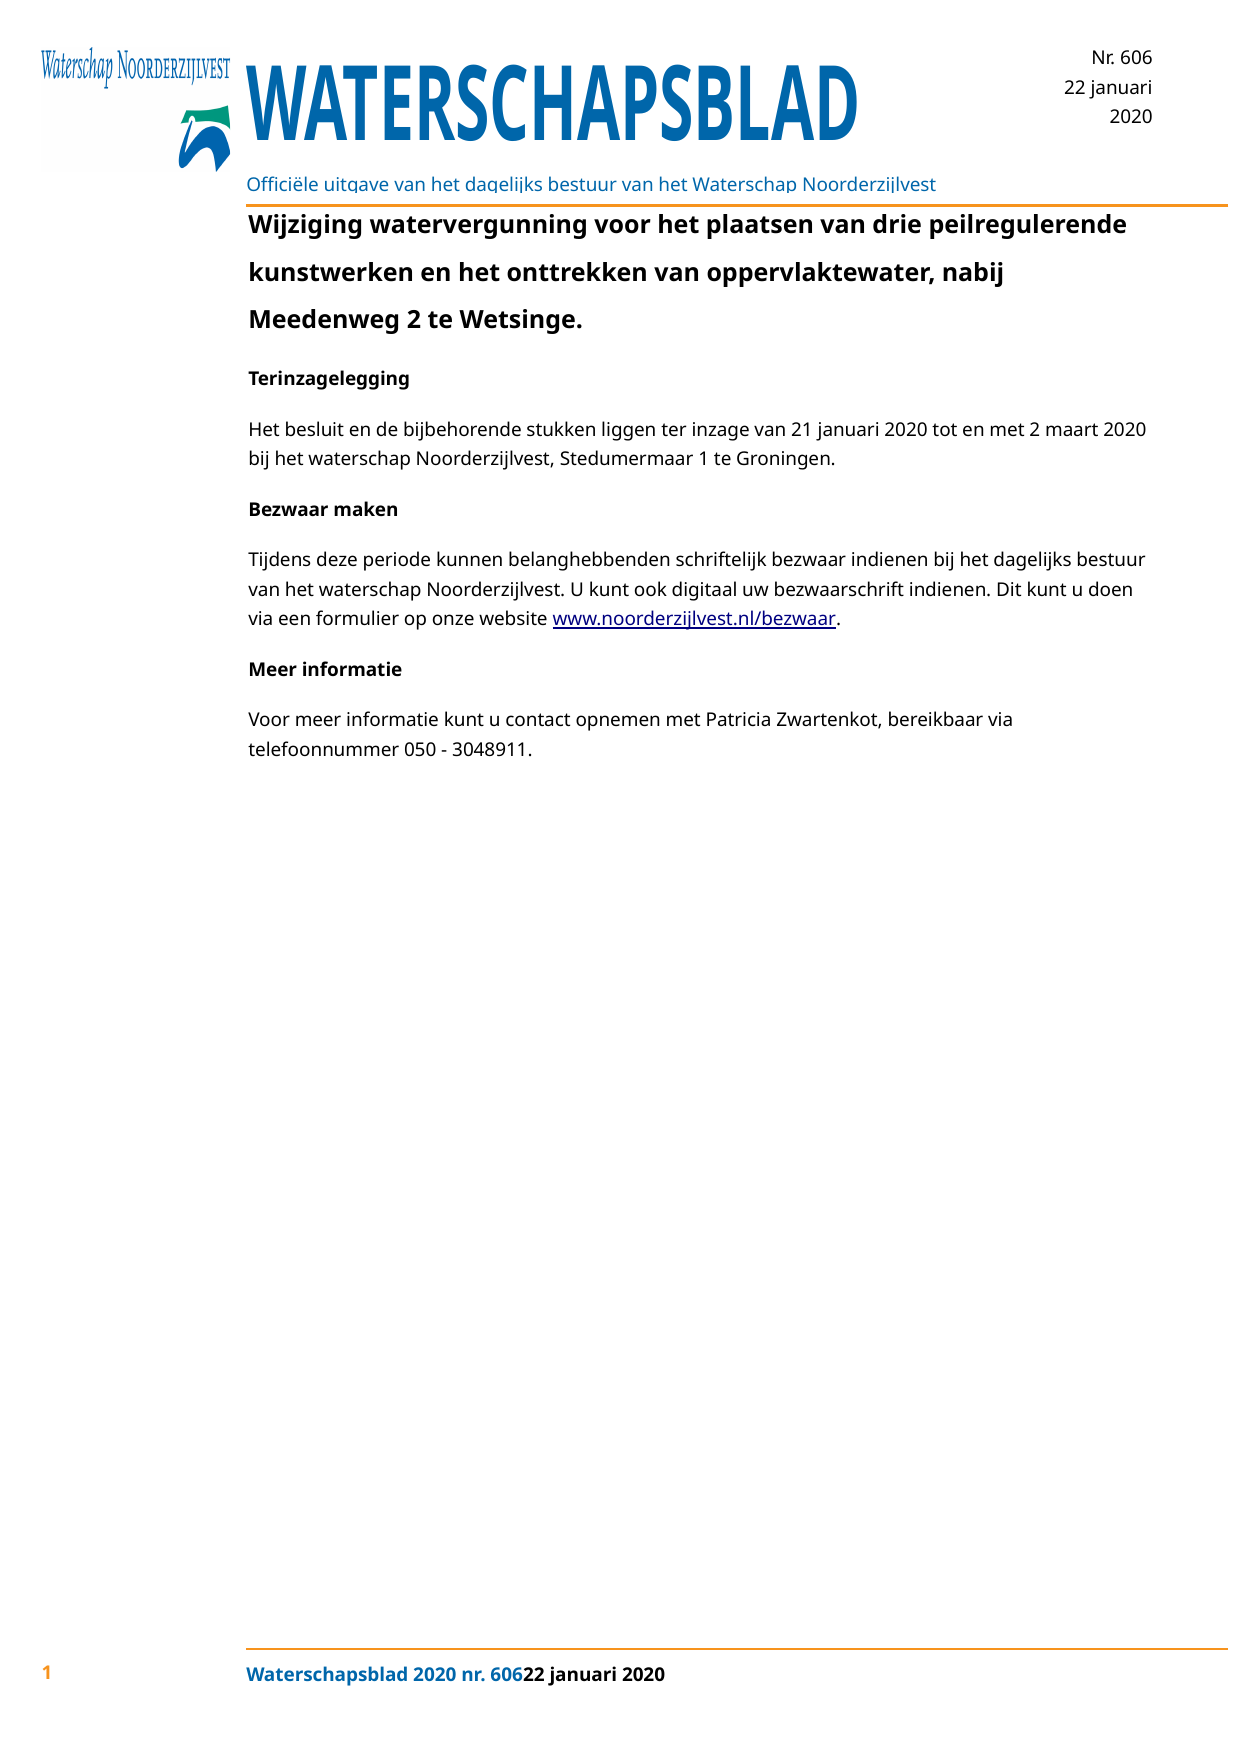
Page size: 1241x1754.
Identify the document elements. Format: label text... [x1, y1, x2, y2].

text Meer informatie [248, 656, 1152, 682]
text Wijziging watervergunning voor het plaatsen van drie peilregulerende kunstwerken en het onttrekken van oppervlaktewater, nabij Meedenweg 2 te Wetsinge. [248, 207, 1152, 336]
text Tijdens deze periode kunnen belanghebbenden schriftelijk bezwaar indienen bij het dagelijks bestuur van het waterschap Noorderzijlvest. U kunt ook digitaal uw bezwaarschrift indienen. Dit kunt u doen via een formulier op onze website www.noorderzijlvest.nl/bezwaar. [248, 546, 1152, 631]
text Het besluit en de bijbehorende stukken liggen ter inzage van 21 januari 2020 tot en met 2 maart 2020 bij het waterschap Noorderzijlvest, Stedumermaar 1 te Groningen. [248, 416, 1152, 471]
picture [41, 47, 231, 172]
text Terinzagelegging [248, 366, 1152, 391]
text Voor meer informatie kunt u contact opnemen met Patricia Zwartenkot, bereikbaar via telefoonnummer 050 - 3048911. [248, 706, 1152, 762]
text Bezwaar maken [248, 496, 1152, 522]
